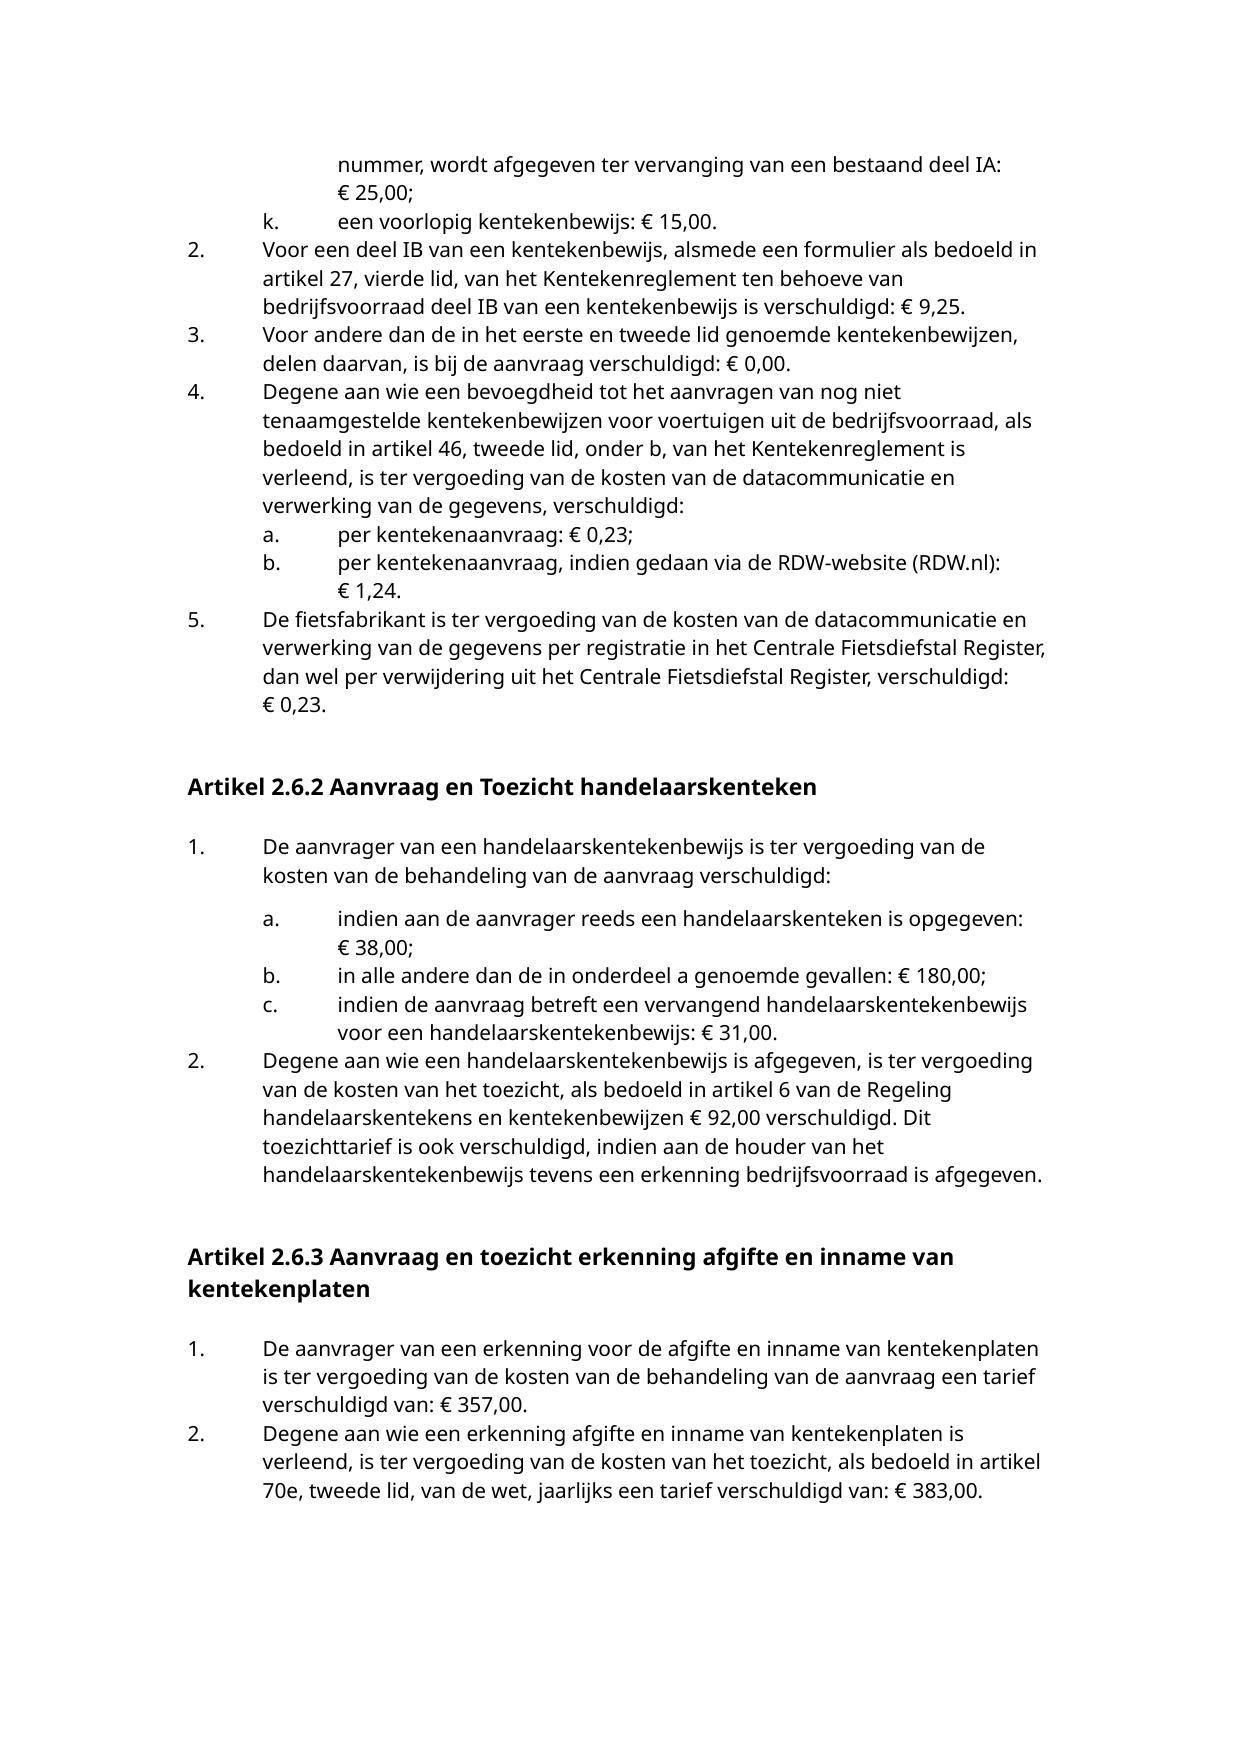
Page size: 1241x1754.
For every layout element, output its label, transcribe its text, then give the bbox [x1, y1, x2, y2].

subtitle Artikel 2.6.2 Aanvraag en Toezicht handelaarskenteken [187, 771, 1053, 802]
list De aanvrager van een handelaarskentekenbewijs is ter vergoeding van de kosten van de behandeling van de aanvraag verschuldigd: [187, 832, 1053, 889]
list in alle andere dan de in onderdeel a genoemde gevallen: € 180,00; [262, 961, 1053, 990]
list per kentekenaanvraag, indien gedaan via de RDW-website (RDW.nl): € 1,24. [262, 548, 1053, 605]
list nummer, wordt afgegeven ter vervanging van een bestaand deel IA: € 25,00; [262, 150, 1053, 207]
list De aanvrager van een erkenning voor de afgifte en inname van kentekenplaten is ter vergoeding van de kosten van de behandeling van de aanvraag een tarief verschuldigd van: € 357,00. [187, 1334, 1053, 1419]
list Degene aan wie een bevoegdheid tot het aanvragen van nog niet tenaamgestelde kentekenbewijzen voor voertuigen uit de bedrijfsvoorraad, als bedoeld in artikel 46, tweede lid, onder b, van het Kentekenreglement is verleend, is ter vergoeding van de kosten van de datacommunicatie en verwerking van de gegevens, verschuldigd: [187, 377, 1053, 520]
list indien de aanvraag betreft een vervangend handelaarskentekenbewijs voor een handelaarskentekenbewijs: € 31,00. [262, 990, 1053, 1047]
subtitle Artikel 2.6.3 Aanvraag en toezicht erkenning afgifte en inname van kentekenplaten [187, 1241, 1053, 1304]
list Degene aan wie een erkenning afgifte en inname van kentekenplaten is verleend, is ter vergoeding van de kosten van het toezicht, als bedoeld in artikel 70e, tweede lid, van de wet, jaarlijks een tarief verschuldigd van: € 383,00. [187, 1419, 1053, 1504]
list een voorlopig kentekenbewijs: € 15,00. [262, 207, 1053, 235]
list De fietsfabrikant is ter vergoeding van de kosten van de datacommunicatie en verwerking van de gegevens per registratie in het Centrale Fietsdiefstal Register, dan wel per verwijdering uit het Centrale Fietsdiefstal Register, verschuldigd: € 0,23. [187, 605, 1053, 719]
list Degene aan wie een handelaarskentekenbewijs is afgegeven, is ter vergoeding van de kosten van het toezicht, als bedoeld in artikel 6 van de Regeling handelaarskentekens en kentekenbewijzen € 92,00 verschuldigd. Dit toezichttarief is ook verschuldigd, indien aan de houder van het handelaarskentekenbewijs tevens een erkenning bedrijfsvoorraad is afgegeven. [187, 1047, 1053, 1189]
list indien aan de aanvrager reeds een handelaarskenteken is opgegeven: € 38,00; [262, 904, 1053, 961]
list per kentekenaanvraag: € 0,23; [262, 520, 1053, 548]
list Voor een deel IB van een kentekenbewijs, alsmede een formulier als bedoeld in artikel 27, vierde lid, van het Kentekenreglement ten behoeve van bedrijfsvoorraad deel IB van een kentekenbewijs is verschuldigd: € 9,25. [187, 235, 1053, 321]
list Voor andere dan de in het eerste en tweede lid genoemde kentekenbewijzen, delen daarvan, is bij de aanvraag verschuldigd: € 0,00. [187, 321, 1053, 377]
